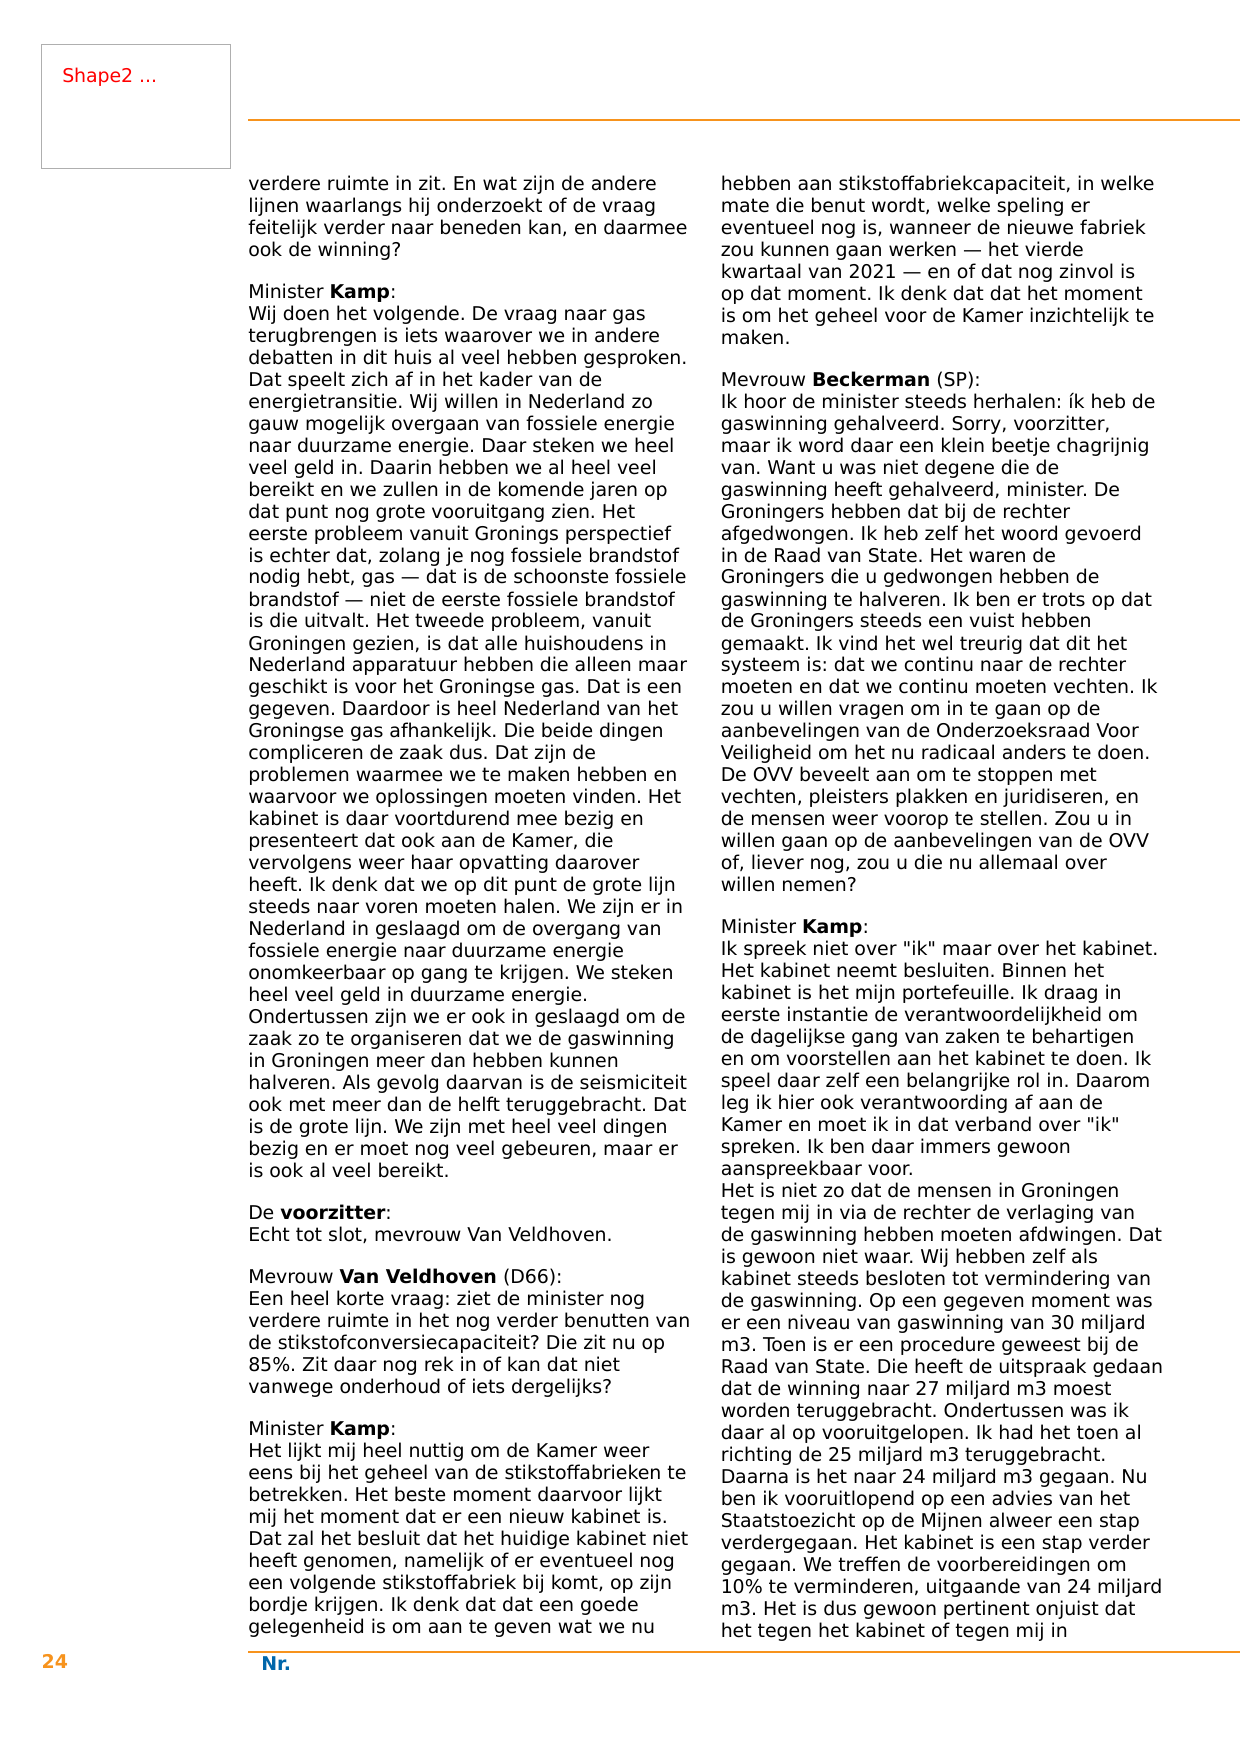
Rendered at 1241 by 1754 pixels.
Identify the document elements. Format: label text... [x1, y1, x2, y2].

text Minister Kamp: [248, 281, 691, 303]
text verdere ruimte in zit. En wat zijn de andere lijnen waarlangs hij onderzoekt of de vraag feitelijk verder naar beneden kan, en daarmee ook de winning? [248, 173, 691, 261]
text Echt tot slot, mevrouw Van Veldhoven. [248, 1224, 691, 1246]
text Mevrouw Beckerman (SP): [721, 369, 1163, 391]
text Ik hoor de minister steeds herhalen: ík heb de gaswinning gehalveerd. Sorry, voorzitter, maar ik word daar een klein beetje chagrijnig van. Want u was niet degene die de gaswinning heeft gehalveerd, minister. De Groningers hebben dat bij de rechter afgedwongen. Ik heb zelf het woord gevoerd in de Raad van State. Het waren de Groningers die u gedwongen hebben de gaswinning te halveren. Ik ben er trots op dat de Groningers steeds een vuist hebben gemaakt. Ik vind het wel treurig dat dit het systeem is: dat we continu naar de rechter moeten en dat we continu moeten vechten. Ik zou u willen vragen om in te gaan op de aanbevelingen van de Onderzoeksraad Voor Veiligheid om het nu radicaal anders te doen. De OVV beveelt aan om te stoppen met vechten, pleisters plakken en juridiseren, en de mensen weer voorop te stellen. Zou u in willen gaan op de aanbevelingen van de OVV of, liever nog, zou u die nu allemaal over willen nemen? [721, 391, 1163, 896]
text Het is niet zo dat de mensen in Groningen tegen mij in via de rechter de verlaging van de gaswinning hebben moeten afdwingen. Dat is gewoon niet waar. Wij hebben zelf als kabinet steeds besloten tot vermindering van de gaswinning. Op een gegeven moment was er een niveau van gaswinning van 30 miljard m3. Toen is er een procedure geweest bij de Raad van State. Die heeft de uitspraak gedaan dat de winning naar 27 miljard m3 moest worden teruggebracht. Ondertussen was ik daar al op vooruitgelopen. Ik had het toen al richting de 25 miljard m3 teruggebracht. Daarna is het naar 24 miljard m3 gegaan. Nu ben ik vooruitlopend op een advies van het Staatstoezicht op de Mijnen alweer een stap verdergegaan. Het kabinet is een stap verder gegaan. We treffen de voorbereidingen om 10% te verminderen, uitgaande van 24 miljard m3. Het is dus gewoon pertinent onjuist dat het tegen het kabinet of tegen mij in [721, 1180, 1163, 1641]
text Het lijkt mij heel nuttig om de Kamer weer eens bij het geheel van de stikstoffabrieken te betrekken. Het beste moment daarvoor lijkt mij het moment dat er een nieuw kabinet is. Dat zal het besluit dat het huidige kabinet niet heeft genomen, namelijk of er eventueel nog een volgende stikstoffabriek bij komt, op zijn bordje krijgen. Ik denk dat dat een goede gelegenheid is om aan te geven wat we nu [248, 1440, 691, 1637]
text Een heel korte vraag: ziet de minister nog verdere ruimte in het nog verder benutten van de stikstofconversiecapaciteit? Die zit nu op 85%. Zit daar nog rek in of kan dat niet vanwege onderhoud of iets dergelijks? [248, 1288, 691, 1398]
text Minister Kamp: [721, 916, 1163, 938]
text Wij doen het volgende. De vraag naar gas terugbrengen is iets waarover we in andere debatten in dit huis al veel hebben gesproken. Dat speelt zich af in het kader van de energietransitie. Wij willen in Nederland zo gauw mogelijk overgaan van fossiele energie naar duurzame energie. Daar steken we heel veel geld in. Daarin hebben we al heel veel bereikt en we zullen in de komende jaren op dat punt nog grote vooruitgang zien. Het eerste probleem vanuit Gronings perspectief is echter dat, zolang je nog fossiele brandstof nodig hebt, gas — dat is de schoonste fossiele brandstof — niet de eerste fossiele brandstof is die uitvalt. Het tweede probleem, vanuit Groningen gezien, is dat alle huishoudens in Nederland apparatuur hebben die alleen maar geschikt is voor het Groningse gas. Dat is een gegeven. Daardoor is heel Nederland van het Groningse gas afhankelijk. Die beide dingen compliceren de zaak dus. Dat zijn de problemen waarmee we te maken hebben en waarvoor we oplossingen moeten vinden. Het kabinet is daar voortdurend mee bezig en presenteert dat ook aan de Kamer, die vervolgens weer haar opvatting daarover heeft. Ik denk dat we op dit punt de grote lijn steeds naar voren moeten halen. We zijn er in Nederland in geslaagd om de overgang van fossiele energie naar duurzame energie onomkeerbaar op gang te krijgen. We steken heel veel geld in duurzame energie. Ondertussen zijn we er ook in geslaagd om de zaak zo te organiseren dat we de gaswinning in Groningen meer dan hebben kunnen halveren. Als gevolg daarvan is de seismiciteit ook met meer dan de helft teruggebracht. Dat is de grote lijn. We zijn met heel veel dingen bezig en er moet nog veel gebeuren, maar er is ook al veel bereikt. [248, 303, 691, 1182]
text hebben aan stikstoffabriekcapaciteit, in welke mate die benut wordt, welke speling er eventueel nog is, wanneer de nieuwe fabriek zou kunnen gaan werken — het vierde kwartaal van 2021 — en of dat nog zinvol is op dat moment. Ik denk dat dat het moment is om het geheel voor de Kamer inzichtelijk te maken. [721, 173, 1163, 349]
text De voorzitter: [248, 1202, 691, 1224]
text Ik spreek niet over "ik" maar over het kabinet. Het kabinet neemt besluiten. Binnen het kabinet is het mijn portefeuille. Ik draag in eerste instantie de verantwoordelijkheid om de dagelijkse gang van zaken te behartigen en om voorstellen aan het kabinet te doen. Ik speel daar zelf een belangrijke rol in. Daarom leg ik hier ook verantwoording af aan de Kamer en moet ik in dat verband over "ik" spreken. Ik ben daar immers gewoon aanspreekbaar voor. [721, 938, 1163, 1180]
text Minister Kamp: [248, 1418, 691, 1440]
text Mevrouw Van Veldhoven (D66): [248, 1266, 691, 1288]
